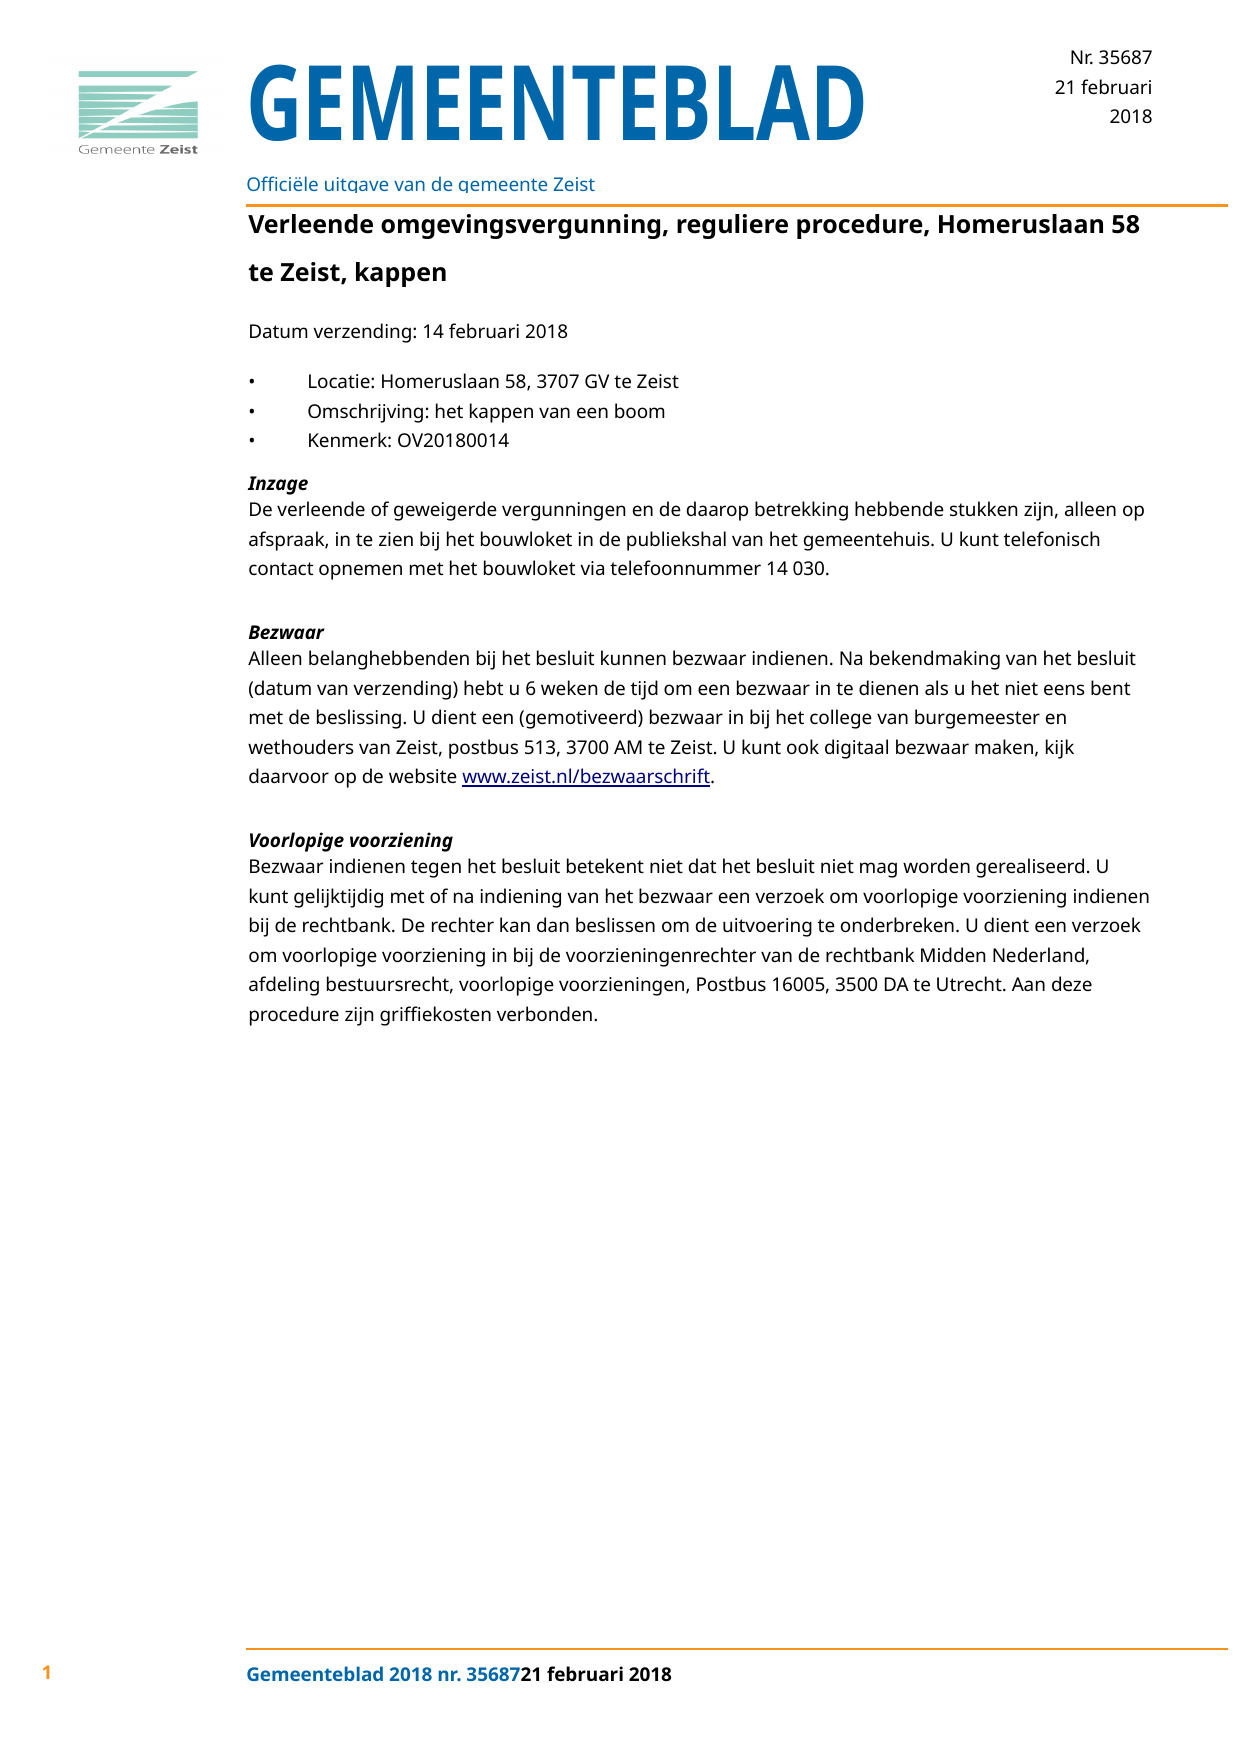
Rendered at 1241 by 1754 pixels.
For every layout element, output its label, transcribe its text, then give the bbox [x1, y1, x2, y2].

text Verleende omgevingsvergunning, reguliere procedure, Homeruslaan 58 te Zeist, kappen [248, 207, 1152, 288]
text Inzage [248, 471, 1152, 496]
list Omschrijving: het kappen van een boom [248, 398, 1152, 424]
text Datum verzending: 14 februari 2018 [248, 318, 1152, 344]
text Bezwaar [248, 619, 1152, 645]
picture [41, 47, 231, 172]
list Locatie: Homeruslaan 58, 3707 GV te Zeist [248, 368, 1152, 394]
text Bezwaar indienen tegen het besluit betekent niet dat het besluit niet mag worden gerealiseerd. U kunt gelijktijdig met of na indiening van het bezwaar een verzoek om voorlopige voorziening indienen bij de rechtbank. De rechter kan dan beslissen om de uitvoering te onderbreken. U dient een verzoek om voorlopige voorziening in bij de voorzieningenrechter van de rechtbank Midden Nederland, afdeling bestuursrecht, voorlopige voorzieningen, Postbus 16005, 3500 DA te Utrecht. Aan deze procedure zijn griffiekosten verbonden. [248, 853, 1152, 1027]
text Alleen belanghebbenden bij het besluit kunnen bezwaar indienen. Na bekendmaking van het besluit (datum van verzending) hebt u 6 weken de tijd om een bezwaar in te dienen als u het niet eens bent met de beslissing. U dient een (gemotiveerd) bezwaar in bij het college van burgemeester en wethouders van Zeist, postbus 513, 3700 AM te Zeist. U kunt ook digitaal bezwaar maken, kijk daarvoor op de website www.zeist.nl/bezwaarschrift. [248, 645, 1152, 789]
text Voorlopige voorziening [248, 827, 1152, 853]
text De verleende of geweigerde vergunningen en de daarop betrekking hebbende stukken zijn, alleen op afspraak, in te zien bij het bouwloket in de publiekshal van het gemeentehuis. U kunt telefonisch contact opnemen met het bouwloket via telefoonnummer 14 030. [248, 496, 1152, 581]
list Kenmerk: OV20180014 [248, 427, 1152, 453]
